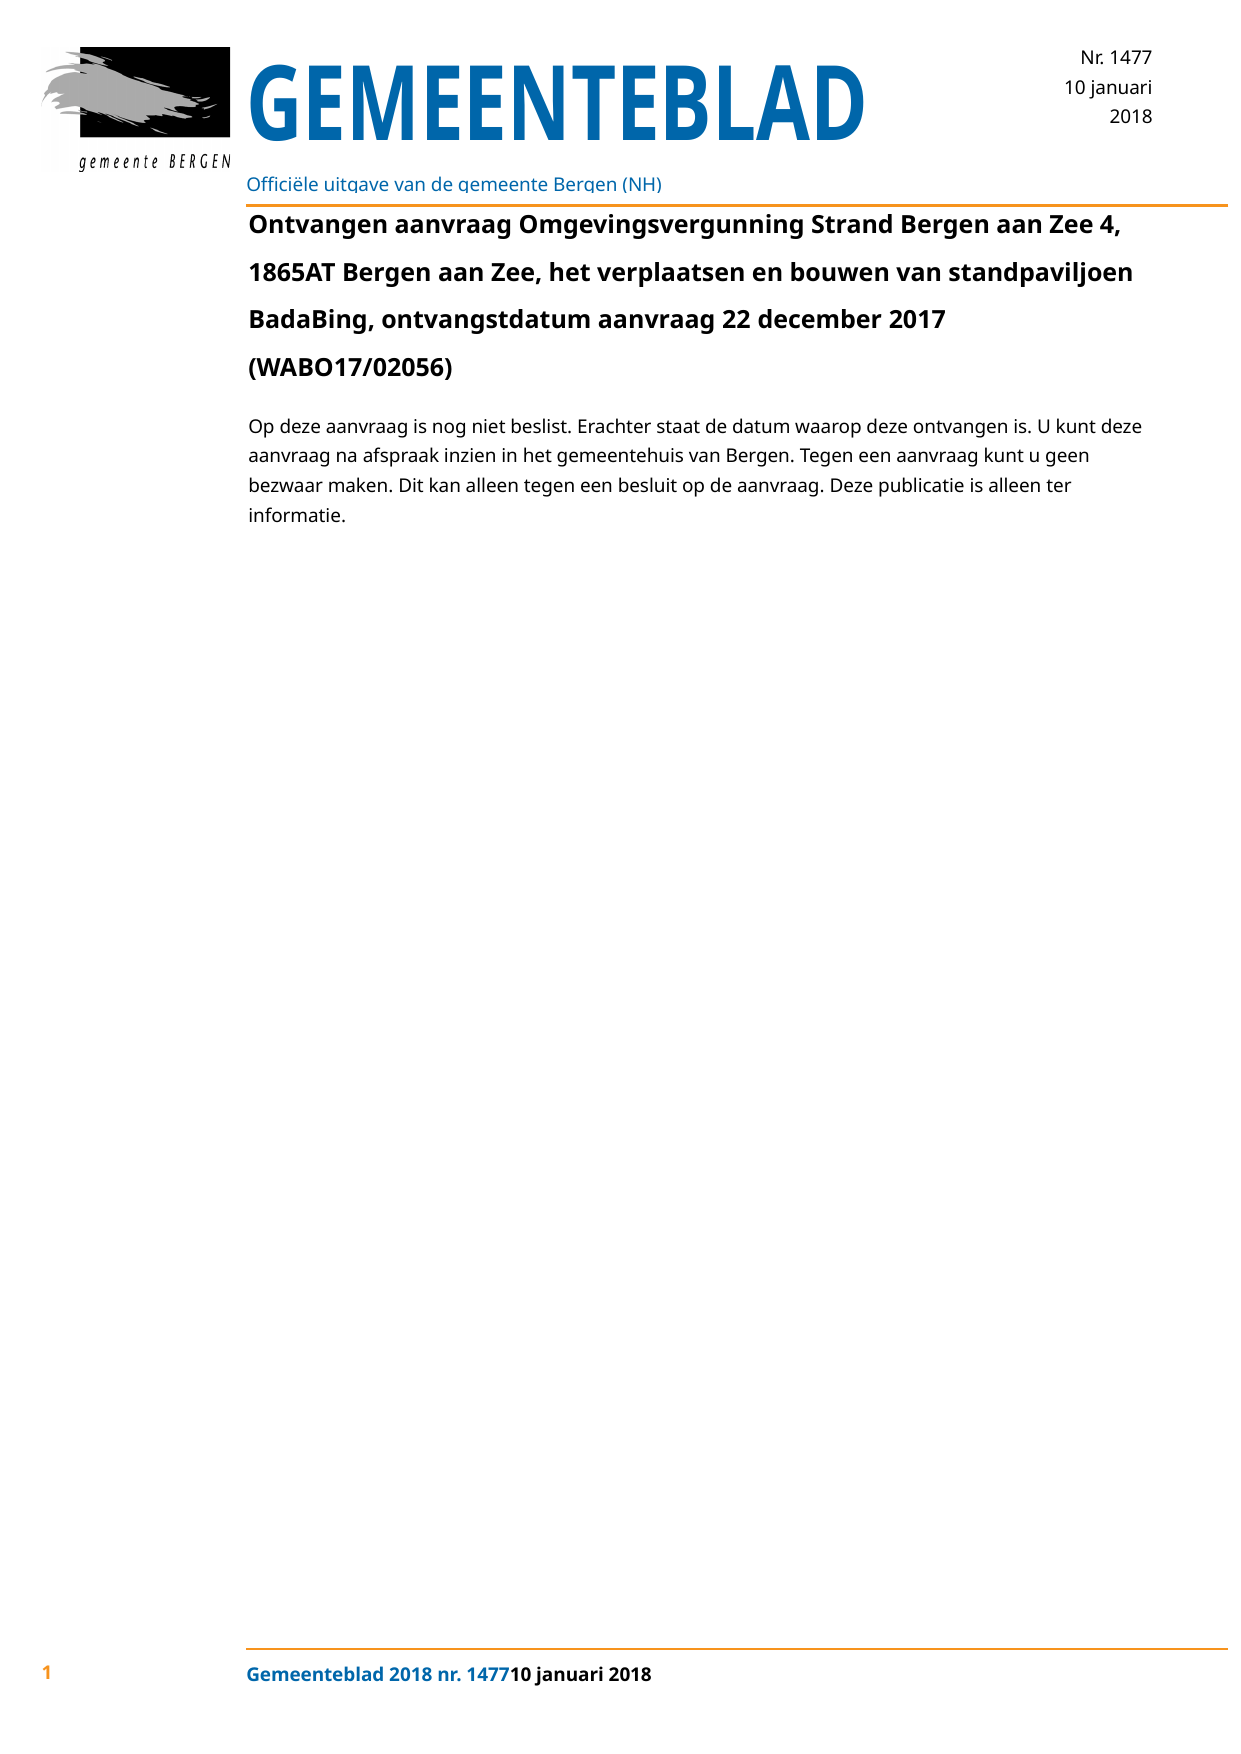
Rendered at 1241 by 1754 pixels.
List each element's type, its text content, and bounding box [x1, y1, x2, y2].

text Ontvangen aanvraag Omgevingsvergunning Strand Bergen aan Zee 4, 1865AT Bergen aan Zee, het verplaatsen en bouwen van standpaviljoen BadaBing, ontvangstdatum aanvraag 22 december 2017 (WABO17/02056) [248, 207, 1152, 384]
picture [41, 47, 231, 172]
text Op deze aanvraag is nog niet beslist. Erachter staat de datum waarop deze ontvangen is. U kunt deze aanvraag na afspraak inzien in het gemeentehuis van Bergen. Tegen een aanvraag kunt u geen bezwaar maken. Dit kan alleen tegen een besluit op de aanvraag. Deze publicatie is alleen ter informatie. [248, 413, 1152, 528]
